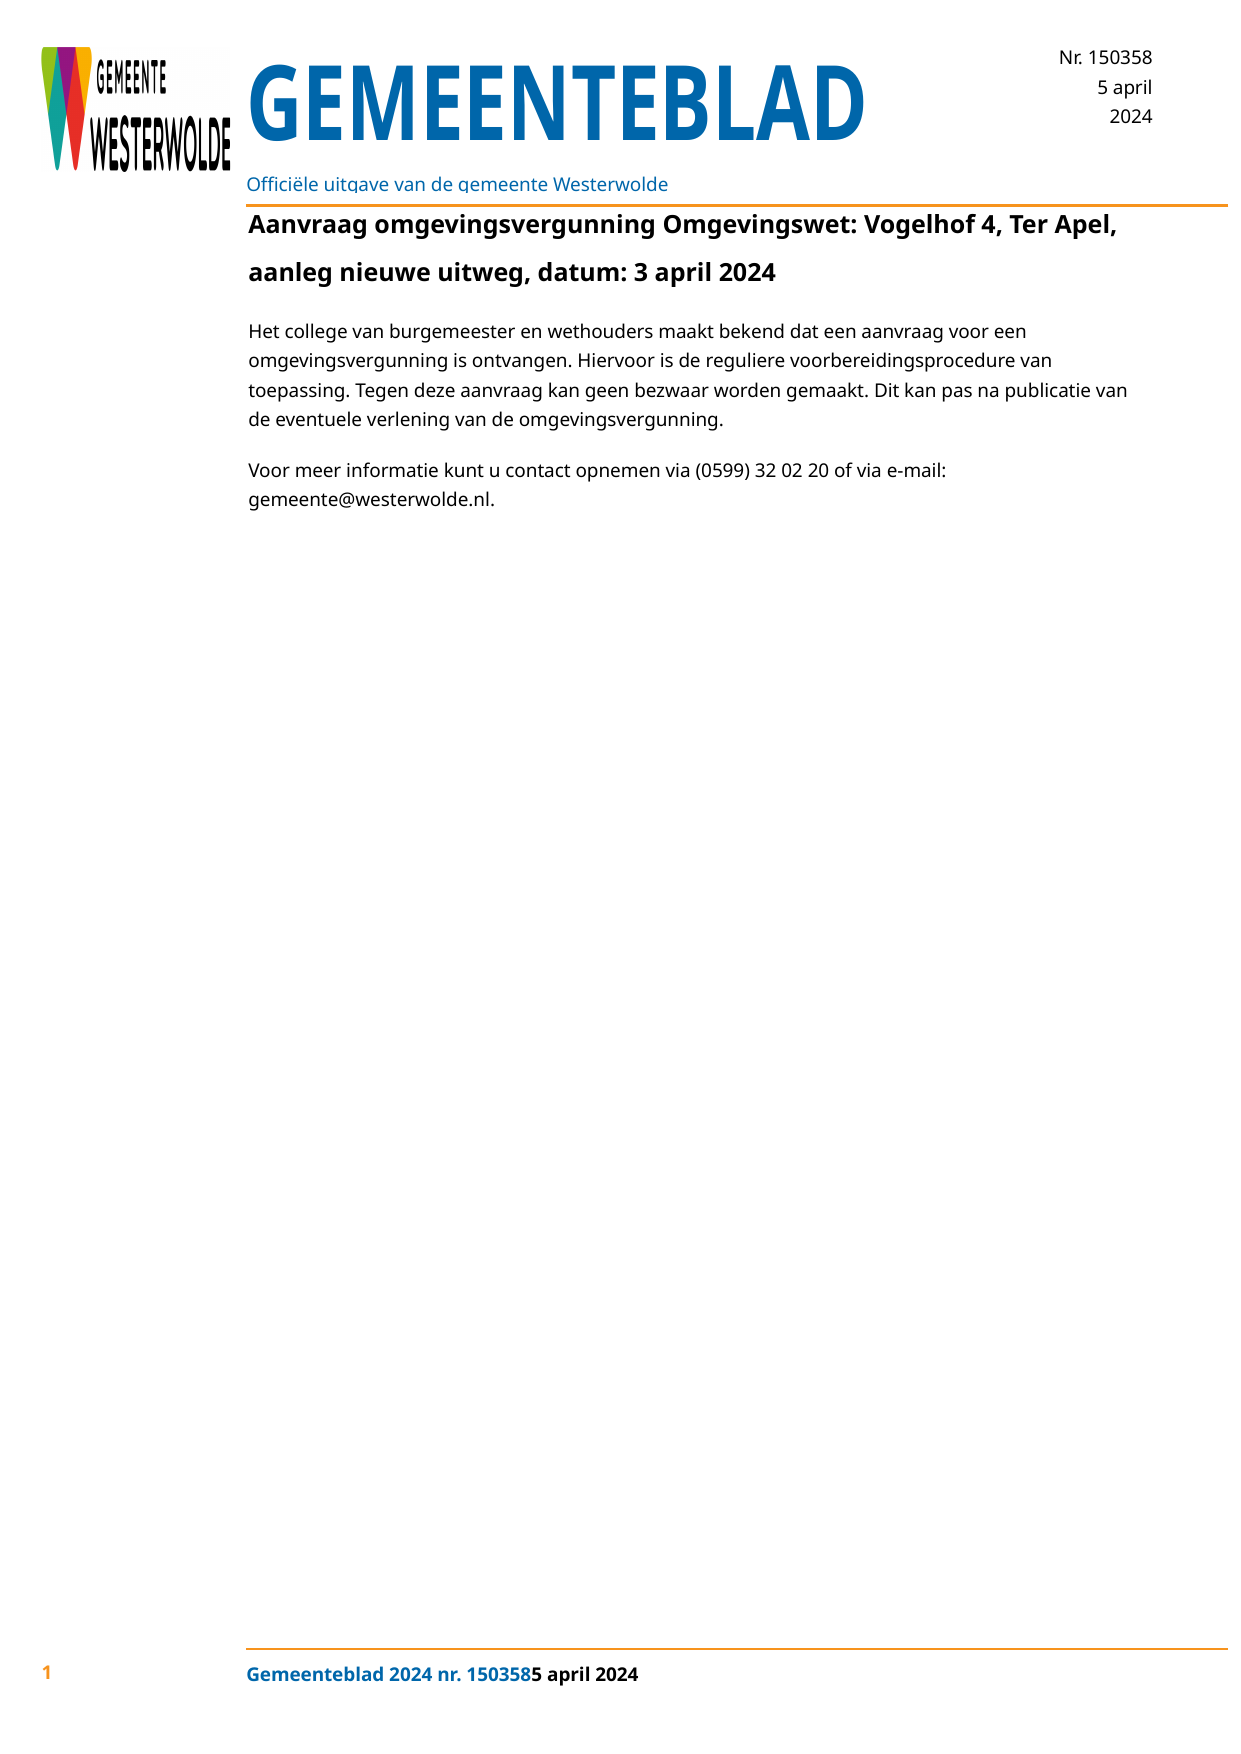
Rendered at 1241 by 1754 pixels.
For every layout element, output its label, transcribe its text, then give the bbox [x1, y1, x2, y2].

text Voor meer informatie kunt u contact opnemen via (0599) 32 02 20 of via e-mail: gemeente@westerwolde.nl. [248, 457, 1152, 512]
picture [41, 47, 231, 172]
text Aanvraag omgevingsvergunning Omgevingswet: Vogelhof 4, Ter Apel, aanleg nieuwe uitweg, datum: 3 april 2024 [248, 207, 1152, 288]
text Het college van burgemeester en wethouders maakt bekend dat een aanvraag voor een omgevingsvergunning is ontvangen. Hiervoor is de reguliere voorbereidingsprocedure van toepassing. Tegen deze aanvraag kan geen bezwaar worden gemaakt. Dit kan pas na publicatie van de eventuele verlening van de omgevingsvergunning. [248, 318, 1152, 432]
